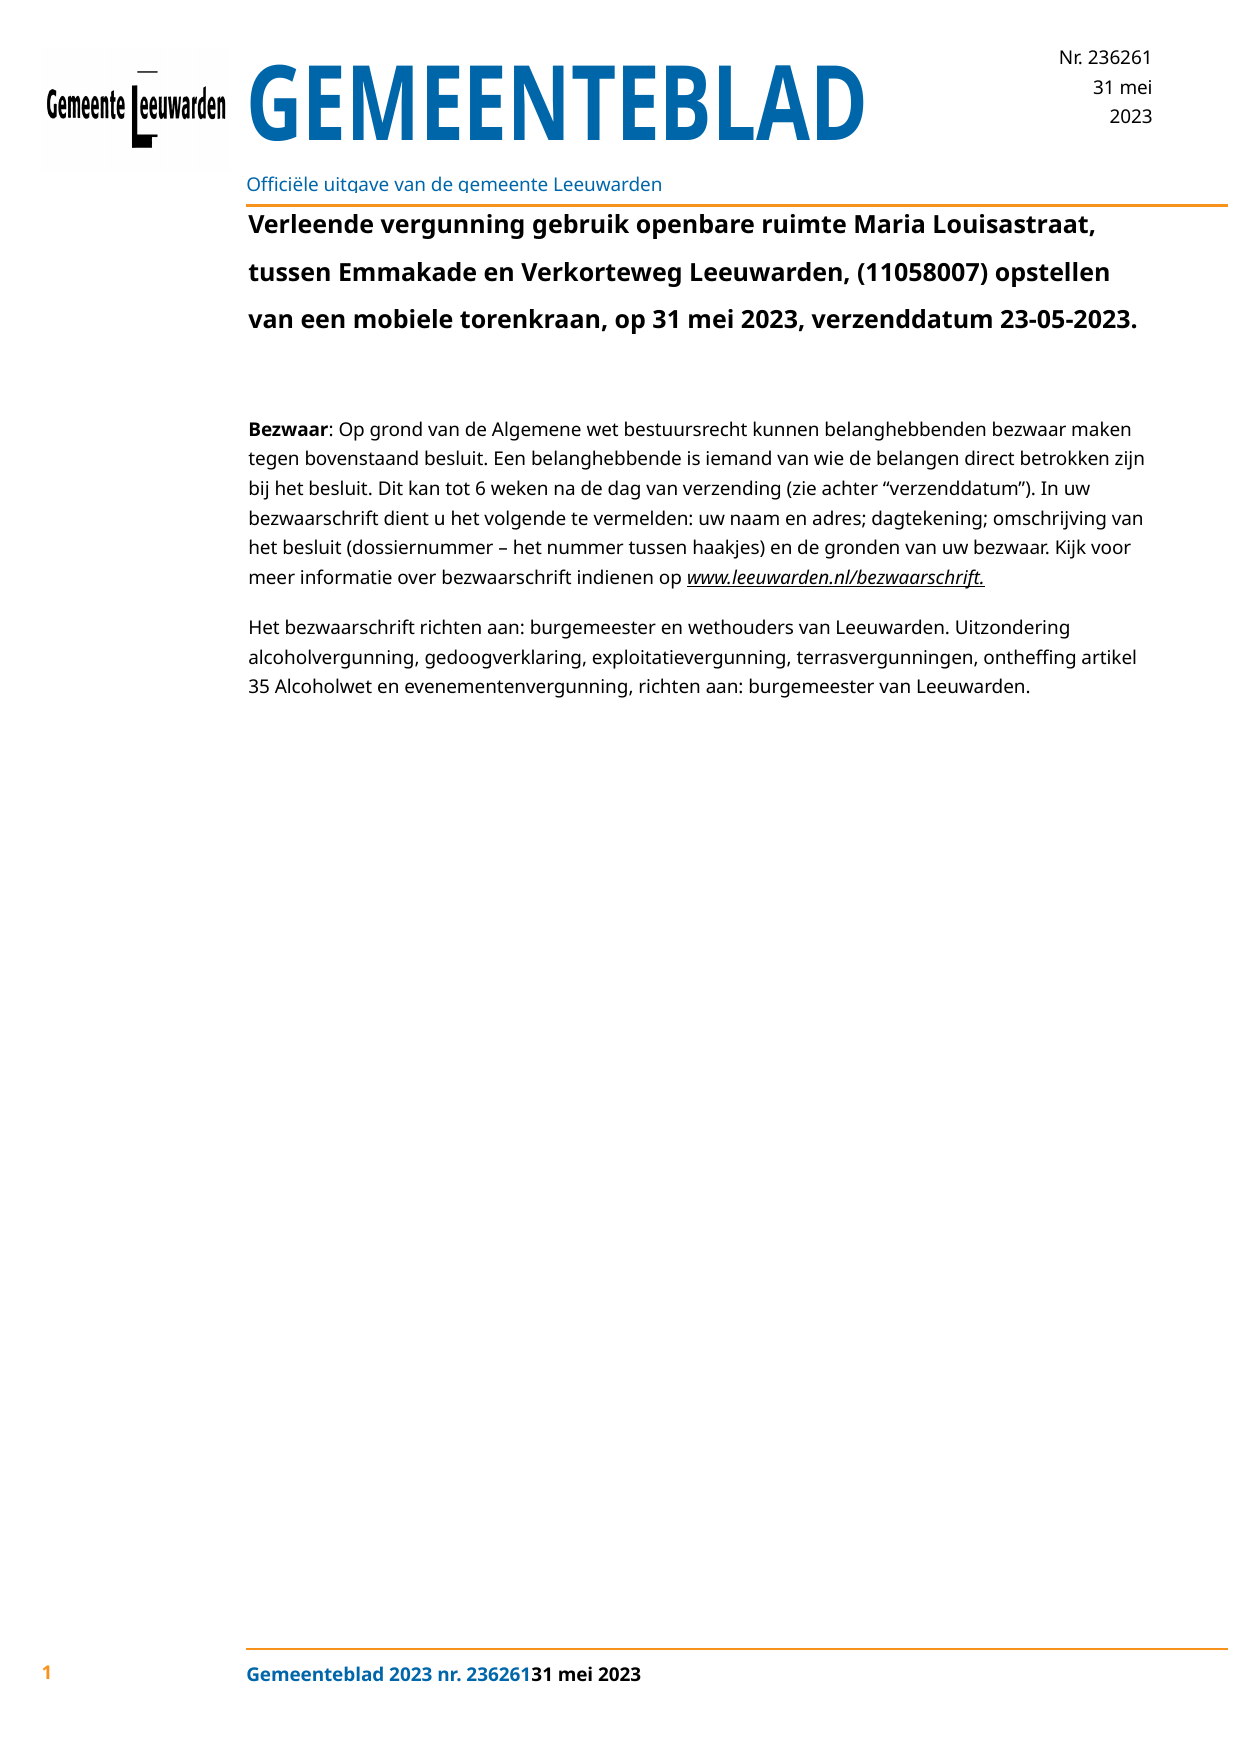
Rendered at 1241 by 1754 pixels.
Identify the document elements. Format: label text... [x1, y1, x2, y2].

text Het bezwaarschrift richten aan: burgemeester en wethouders van Leeuwarden. Uitzondering alcoholvergunning, gedoogverklaring, exploitatievergunning, terrasvergunningen, ontheffing artikel 35 Alcoholwet en evenementenvergunning, richten aan: burgemeester van Leeuwarden. [248, 614, 1152, 699]
picture [41, 47, 231, 172]
text Verleende vergunning gebruik openbare ruimte Maria Louisastraat, tussen Emmakade en Verkorteweg Leeuwarden, (11058007) opstellen van een mobiele torenkraan, op 31 mei 2023, verzenddatum 23-05-2023. [248, 207, 1152, 336]
text Bezwaar: Op grond van de Algemene wet bestuursrecht kunnen belanghebbenden bezwaar maken tegen bovenstaand besluit. Een belanghebbende is iemand van wie de belangen direct betrokken zijn bij het besluit. Dit kan tot 6 weken na de dag van verzending (zie achter “verzenddatum”). In uw bezwaarschrift dient u het volgende te vermelden: uw naam en adres; dagtekening; omschrijving van het besluit (dossiernummer – het nummer tussen haakjes) en de gronden van uw bezwaar. Kijk voor meer informatie over bezwaarschrift indienen op www.leeuwarden.nl/bezwaarschrift. [248, 416, 1152, 589]
